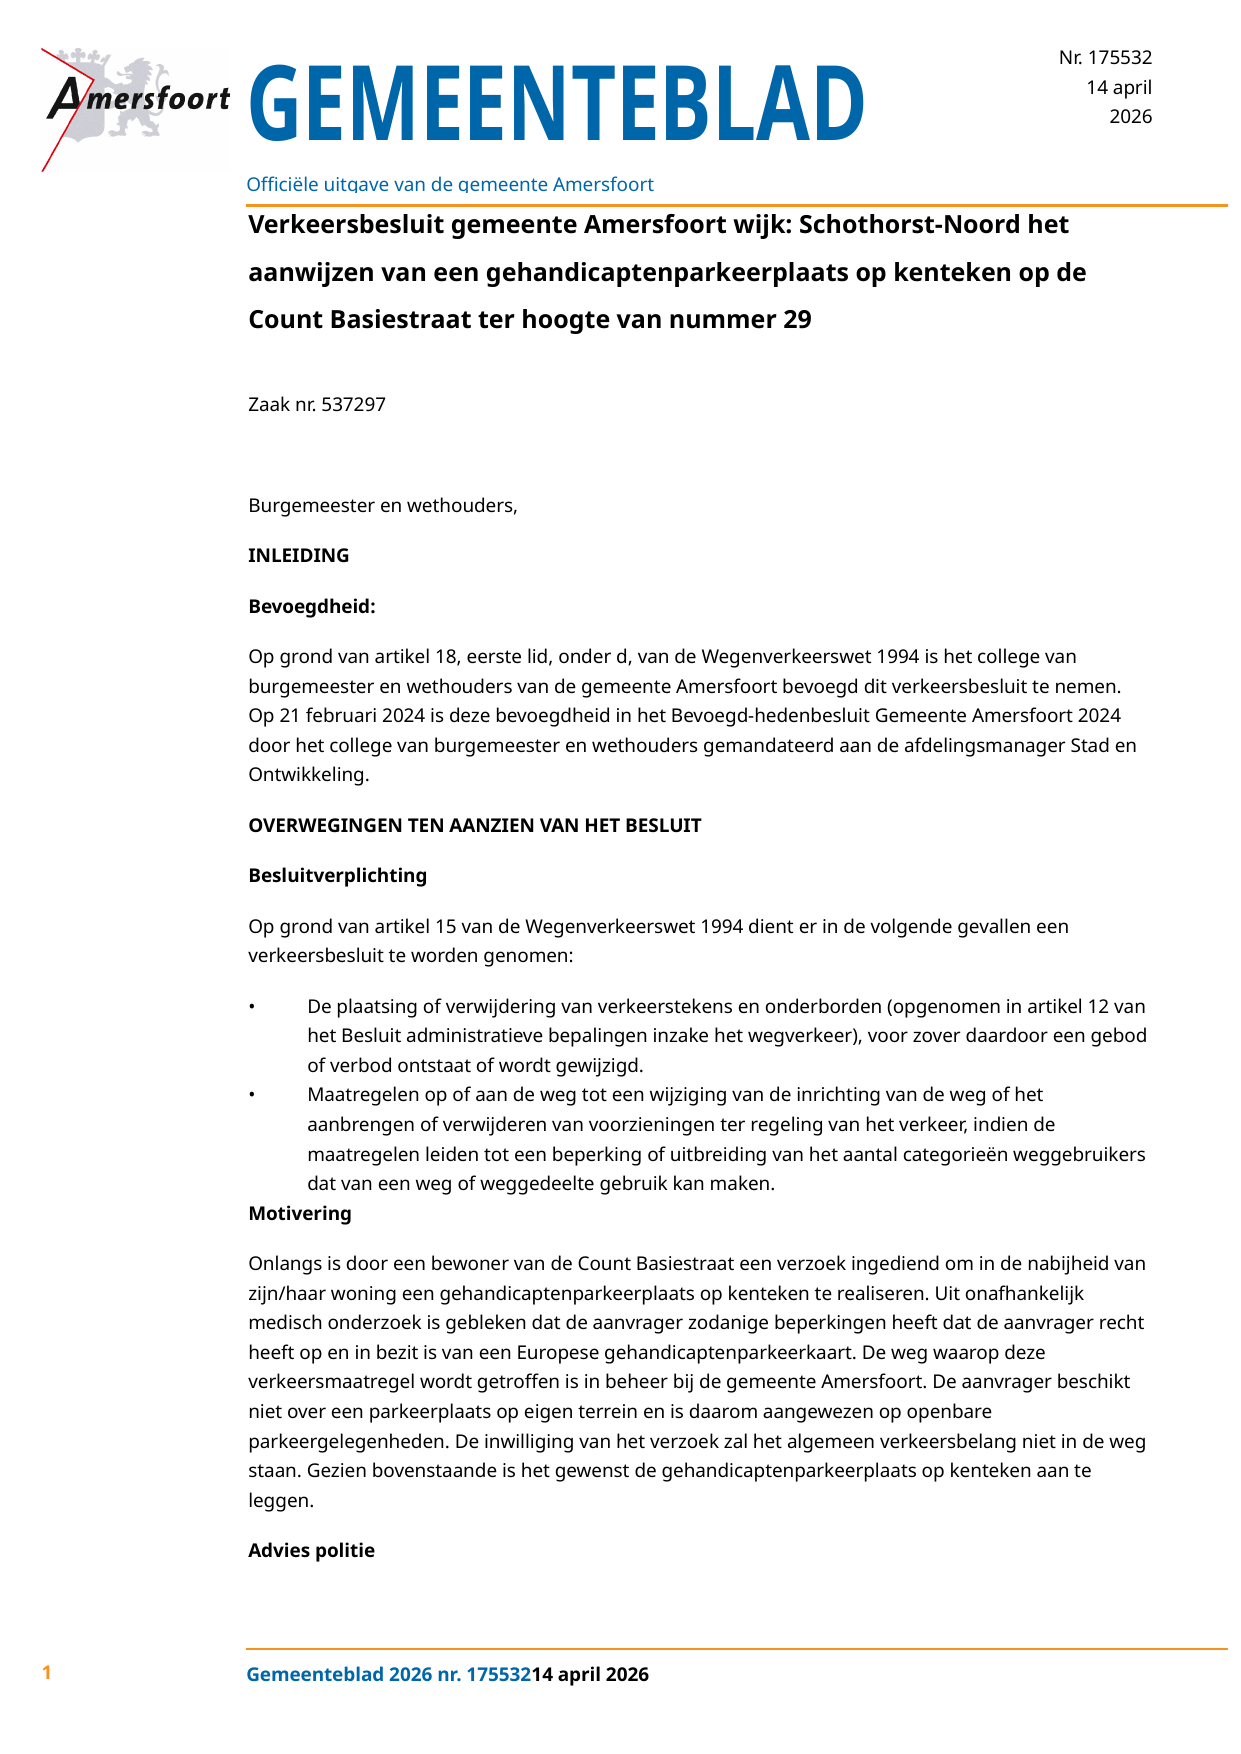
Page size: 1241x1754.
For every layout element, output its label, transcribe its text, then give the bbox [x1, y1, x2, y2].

text Bevoegdheid: [248, 593, 1152, 619]
text INLEIDING [248, 542, 1152, 568]
text Op grond van artikel 15 van de Wegenverkeerswet 1994 dient er in de volgende gevallen een verkeersbesluit te worden genomen: [248, 913, 1152, 968]
text Motivering [248, 1200, 1152, 1226]
picture [41, 47, 231, 172]
text Op grond van artikel 18, eerste lid, onder d, van de Wegenverkeerswet 1994 is het college van burgemeester en wethouders van de gemeente Amersfoort bevoegd dit verkeersbesluit te nemen. Op 21 februari 2024 is deze bevoegdheid in het Bevoegd-hedenbesluit Gemeente Amersfoort 2024 door het college van burgemeester en wethouders gemandateerd aan de afdelingsmanager Stad en Ontwikkeling. [248, 643, 1152, 787]
text Zaak nr. 537297 [248, 391, 1152, 417]
list De plaatsing of verwijdering van verkeerstekens en onderborden (opgenomen in artikel 12 van het Besluit administratieve bepalingen inzake het wegverkeer), voor zover daardoor een gebod of verbod ontstaat of wordt gewijzigd. [248, 993, 1152, 1078]
text Burgemeester en wethouders, [248, 492, 1152, 518]
text Onlangs is door een bewoner van de Count Basiestraat een verzoek ingediend om in de nabijheid van zijn/haar woning een gehandicaptenparkeerplaats op kenteken te realiseren. Uit onafhankelijk medisch onderzoek is gebleken dat de aanvrager zodanige beperkingen heeft dat de aanvrager recht heeft op en in bezit is van een Europese gehandicaptenparkeerkaart. De weg waarop deze verkeersmaatregel wordt getroffen is in beheer bij de gemeente Amersfoort. De aanvrager beschikt niet over een parkeerplaats op eigen terrein en is daarom aangewezen op openbare parkeergelegenheden. De inwilliging van het verzoek zal het algemeen verkeersbelang niet in de weg staan. Gezien bovenstaande is het gewenst de gehandicaptenparkeerplaats op kenteken aan te leggen. [248, 1250, 1152, 1513]
text Besluitverplichting [248, 862, 1152, 888]
text Advies politie [248, 1537, 1152, 1563]
text OVERWEGINGEN TEN AANZIEN VAN HET BESLUIT [248, 812, 1152, 838]
text Verkeersbesluit gemeente Amersfoort wijk: Schothorst-Noord het aanwijzen van een gehandicaptenparkeerplaats op kenteken op de Count Basiestraat ter hoogte van nummer 29 [248, 207, 1152, 336]
list Maatregelen op of aan de weg tot een wijziging van de inrichting van de weg of het aanbrengen of verwijderen van voorzieningen ter regeling van het verkeer, indien de maatregelen leiden tot een beperking of uitbreiding van het aantal categorieën weggebruikers dat van een weg of weggedeelte gebruik kan maken. [248, 1082, 1152, 1196]
